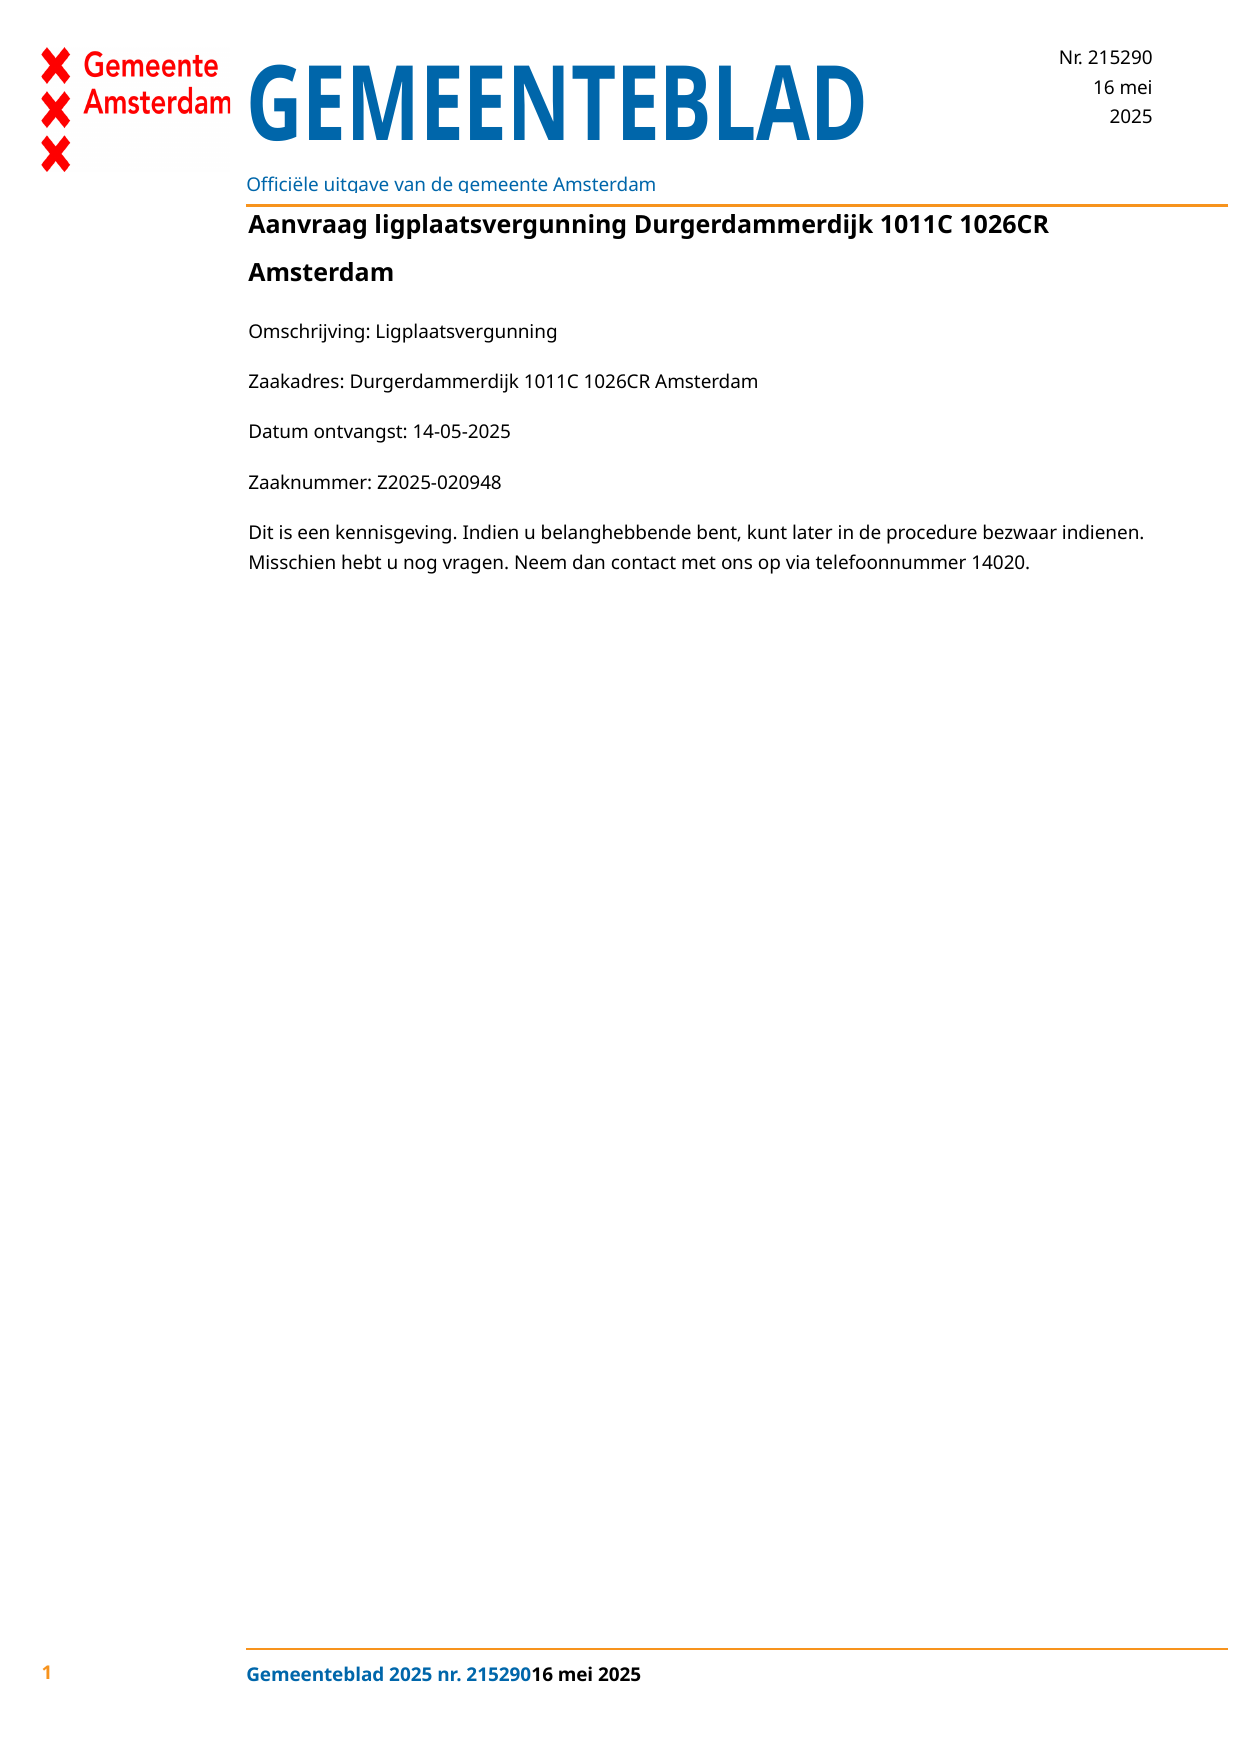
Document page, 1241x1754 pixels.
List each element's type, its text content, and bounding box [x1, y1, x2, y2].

text Datum ontvangst: 14-05-2025 [248, 419, 1152, 444]
text Omschrijving: Ligplaatsvergunning [248, 318, 1152, 344]
text Zaaknummer: Z2025-020948 [248, 469, 1152, 495]
text Aanvraag ligplaatsvergunning Durgerdammerdijk 1011C 1026CR Amsterdam [248, 207, 1152, 288]
picture [41, 47, 231, 172]
text Zaakadres: Durgerdammerdijk 1011C 1026CR Amsterdam [248, 368, 1152, 394]
text Dit is een kennisgeving. Indien u belanghebbende bent, kunt later in de procedure bezwaar indienen. Misschien hebt u nog vragen. Neem dan contact met ons op via telefoonnummer 14020. [248, 519, 1152, 575]
